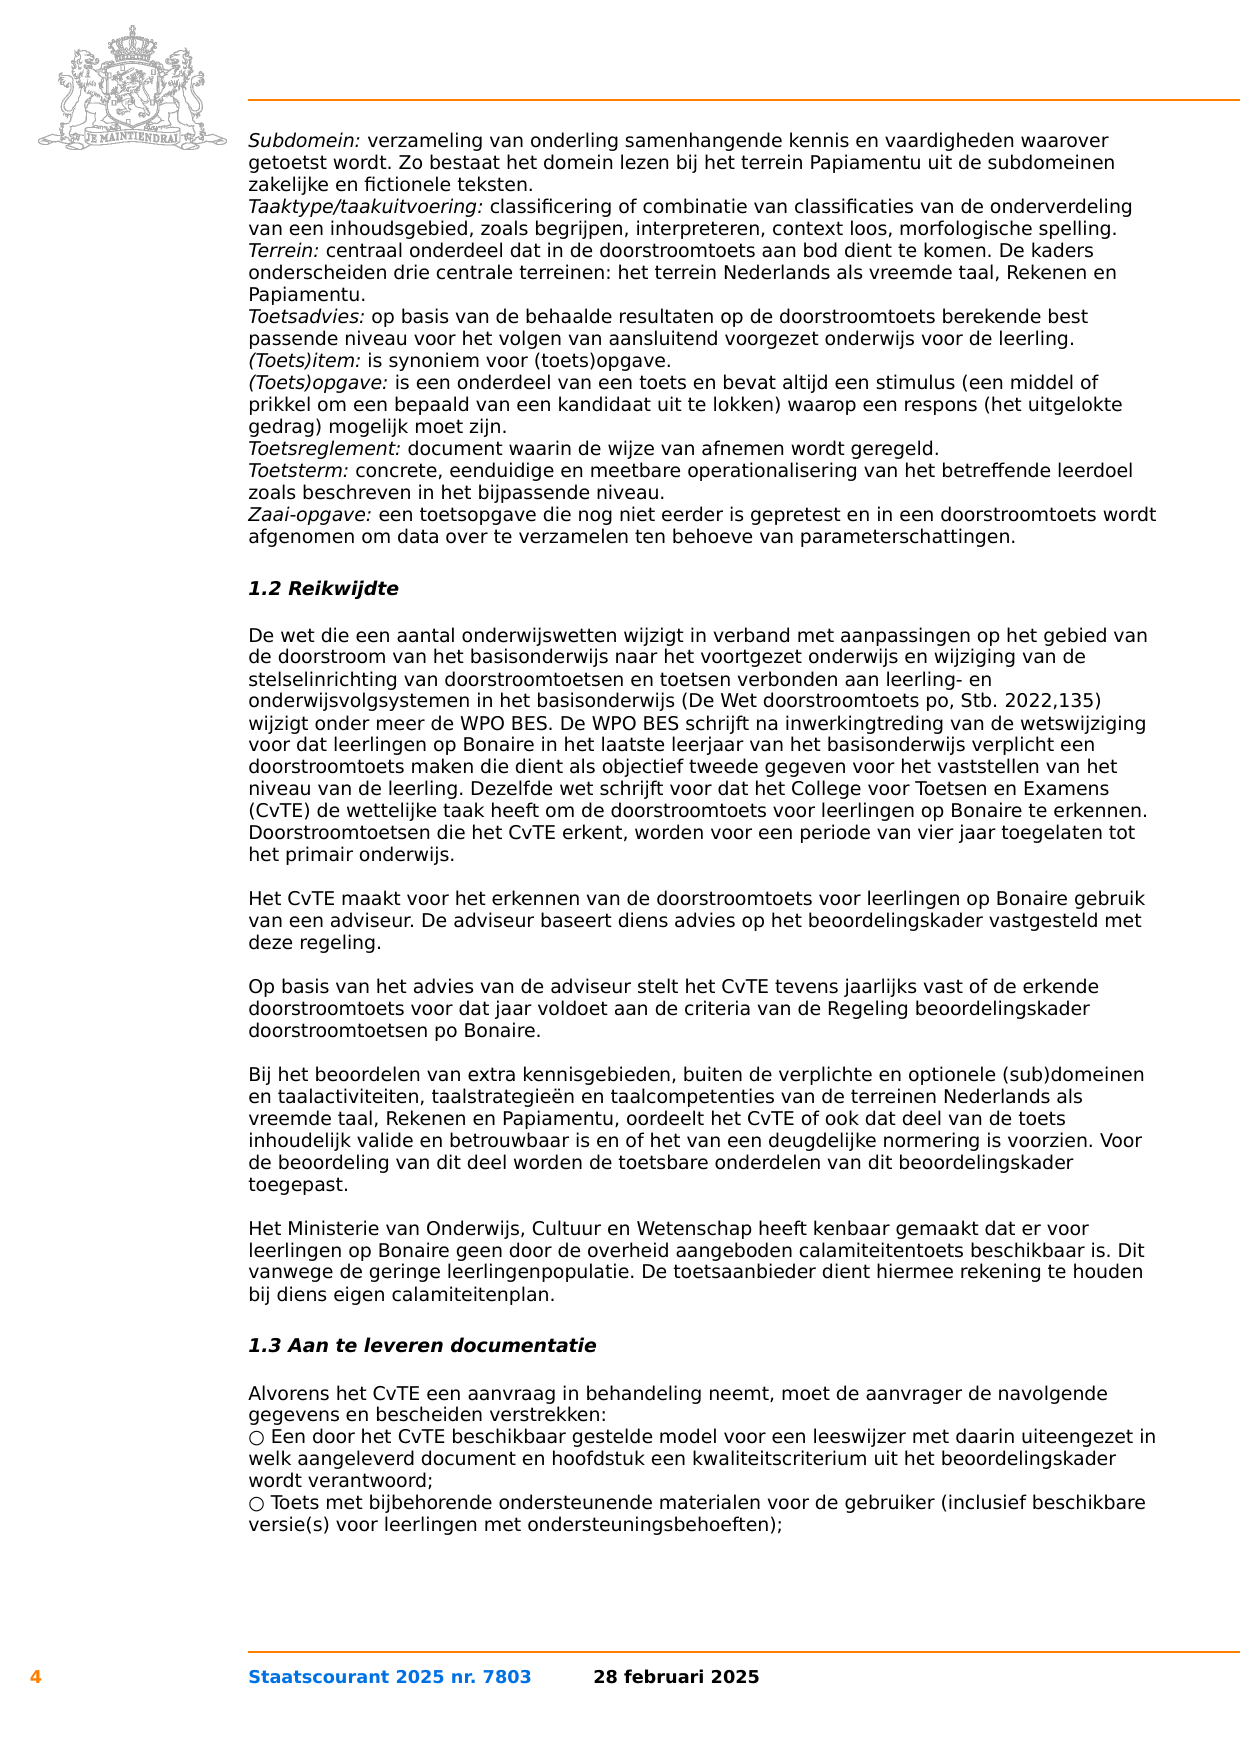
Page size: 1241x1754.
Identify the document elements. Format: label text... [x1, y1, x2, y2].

text Subdomein: verzameling van onderling samenhangende kennis en vaardigheden waarover getoetst wordt. Zo bestaat het domein lezen bij het terrein Papiamentu uit de subdomeinen zakelijke en fictionele teksten. [248, 130, 1163, 196]
text Alvorens het CvTE een aanvraag in behandeling neemt, moet de aanvrager de navolgende gegevens en bescheiden verstrekken: [248, 1382, 1163, 1426]
text Bij het beoordelen van extra kennisgebieden, buiten de verplichte en optionele (sub)domeinen en taalactiviteiten, taalstrategieën en taalcompetenties van de terreinen Nederlands als vreemde taal, Rekenen en Papiamentu, oordeelt het CvTE of ook dat deel van de toets inhoudelijk valide en betrouwbaar is en of het van een deugdelijke normering is voorzien. Voor de beoordeling van dit deel worden de toetsbare onderdelen van dit beoordelingskader toegepast. [248, 1064, 1163, 1196]
subtitle 1.3 Aan te leveren documentatie [248, 1335, 1163, 1357]
text Taaktype/taakuitvoering: classificering of combinatie van classificaties van de onderverdeling van een inhoudsgebied, zoals begrijpen, interpreteren, context loos, morfologische spelling. [248, 196, 1163, 240]
text Het Ministerie van Onderwijs, Cultuur en Wetenschap heeft kenbaar gemaakt dat er voor leerlingen op Bonaire geen door de overheid aangeboden calamiteitentoets beschikbaar is. Dit vanwege de geringe leerlingenpopulatie. De toetsaanbieder dient hiermee rekening te houden bij diens eigen calamiteitenplan. [248, 1217, 1163, 1305]
text (Toets)opgave: is een onderdeel van een toets en bevat altijd een stimulus (een middel of prikkel om een bepaald van een kandidaat uit te lokken) waarop een respons (het uitgelokte gedrag) mogelijk moet zijn. [248, 372, 1163, 438]
text ○ Toets met bijbehorende ondersteunende materialen voor de gebruiker (inclusief beschikbare versie(s) voor leerlingen met ondersteuningsbehoeften); [248, 1492, 1163, 1536]
text De wet die een aantal onderwijswetten wijzigt in verband met aanpassingen op het gebied van de doorstroom van het basisonderwijs naar het voortgezet onderwijs en wijziging van de stelselinrichting van doorstroomtoetsen en toetsen verbonden aan leerling- en onderwijsvolgsystemen in het basisonderwijs (De Wet doorstroomtoets po, Stb. 2022,135) wijzigt onder meer de WPO BES. De WPO BES schrijft na inwerkingtreding van de wetswijziging voor dat leerlingen op Bonaire in het laatste leerjaar van het basisonderwijs verplicht een doorstroomtoets maken die dient als objectief tweede gegeven voor het vaststellen van het niveau van de leerling. Dezelfde wet schrijft voor dat het College voor Toetsen en Examens (CvTE) de wettelijke taak heeft om de doorstroomtoets voor leerlingen op Bonaire te erkennen. Doorstroomtoetsen die het CvTE erkent, worden voor een periode van vier jaar toegelaten tot het primair onderwijs. [248, 624, 1163, 866]
text Het CvTE maakt voor het erkennen van de doorstroomtoets voor leerlingen op Bonaire gebruik van een adviseur. De adviseur baseert diens advies op het beoordelingskader vastgesteld met deze regeling. [248, 888, 1163, 954]
text (Toets)item: is synoniem voor (toets)opgave. [248, 350, 1163, 372]
subtitle 1.2 Reikwijdte [248, 577, 1163, 599]
text Toetsterm: concrete, eenduidige en meetbare operationalisering van het betreffende leerdoel zoals beschreven in het bijpassende niveau. [248, 459, 1163, 503]
picture [38, 25, 227, 150]
text ○ Een door het CvTE beschikbaar gestelde model voor een leeswijzer met daarin uiteengezet in welk aangeleverd document en hoofdstuk een kwaliteitscriterium uit het beoordelingskader wordt verantwoord; [248, 1426, 1163, 1492]
text Terrein: centraal onderdeel dat in de doorstroomtoets aan bod dient te komen. De kaders onderscheiden drie centrale terreinen: het terrein Nederlands als vreemde taal, Rekenen en Papiamentu. [248, 240, 1163, 306]
text Toetsreglement: document waarin de wijze van afnemen wordt geregeld. [248, 438, 1163, 459]
text Zaai-opgave: een toetsopgave die nog niet eerder is gepretest en in een doorstroomtoets wordt afgenomen om data over te verzamelen ten behoeve van parameterschattingen. [248, 503, 1163, 547]
text Op basis van het advies van de adviseur stelt het CvTE tevens jaarlijks vast of de erkende doorstroomtoets voor dat jaar voldoet aan de criteria van de Regeling beoordelingskader doorstroomtoetsen po Bonaire. [248, 976, 1163, 1042]
text Toetsadvies: op basis van de behaalde resultaten op de doorstroomtoets berekende best passende niveau voor het volgen van aansluitend voorgezet onderwijs voor de leerling. [248, 306, 1163, 350]
